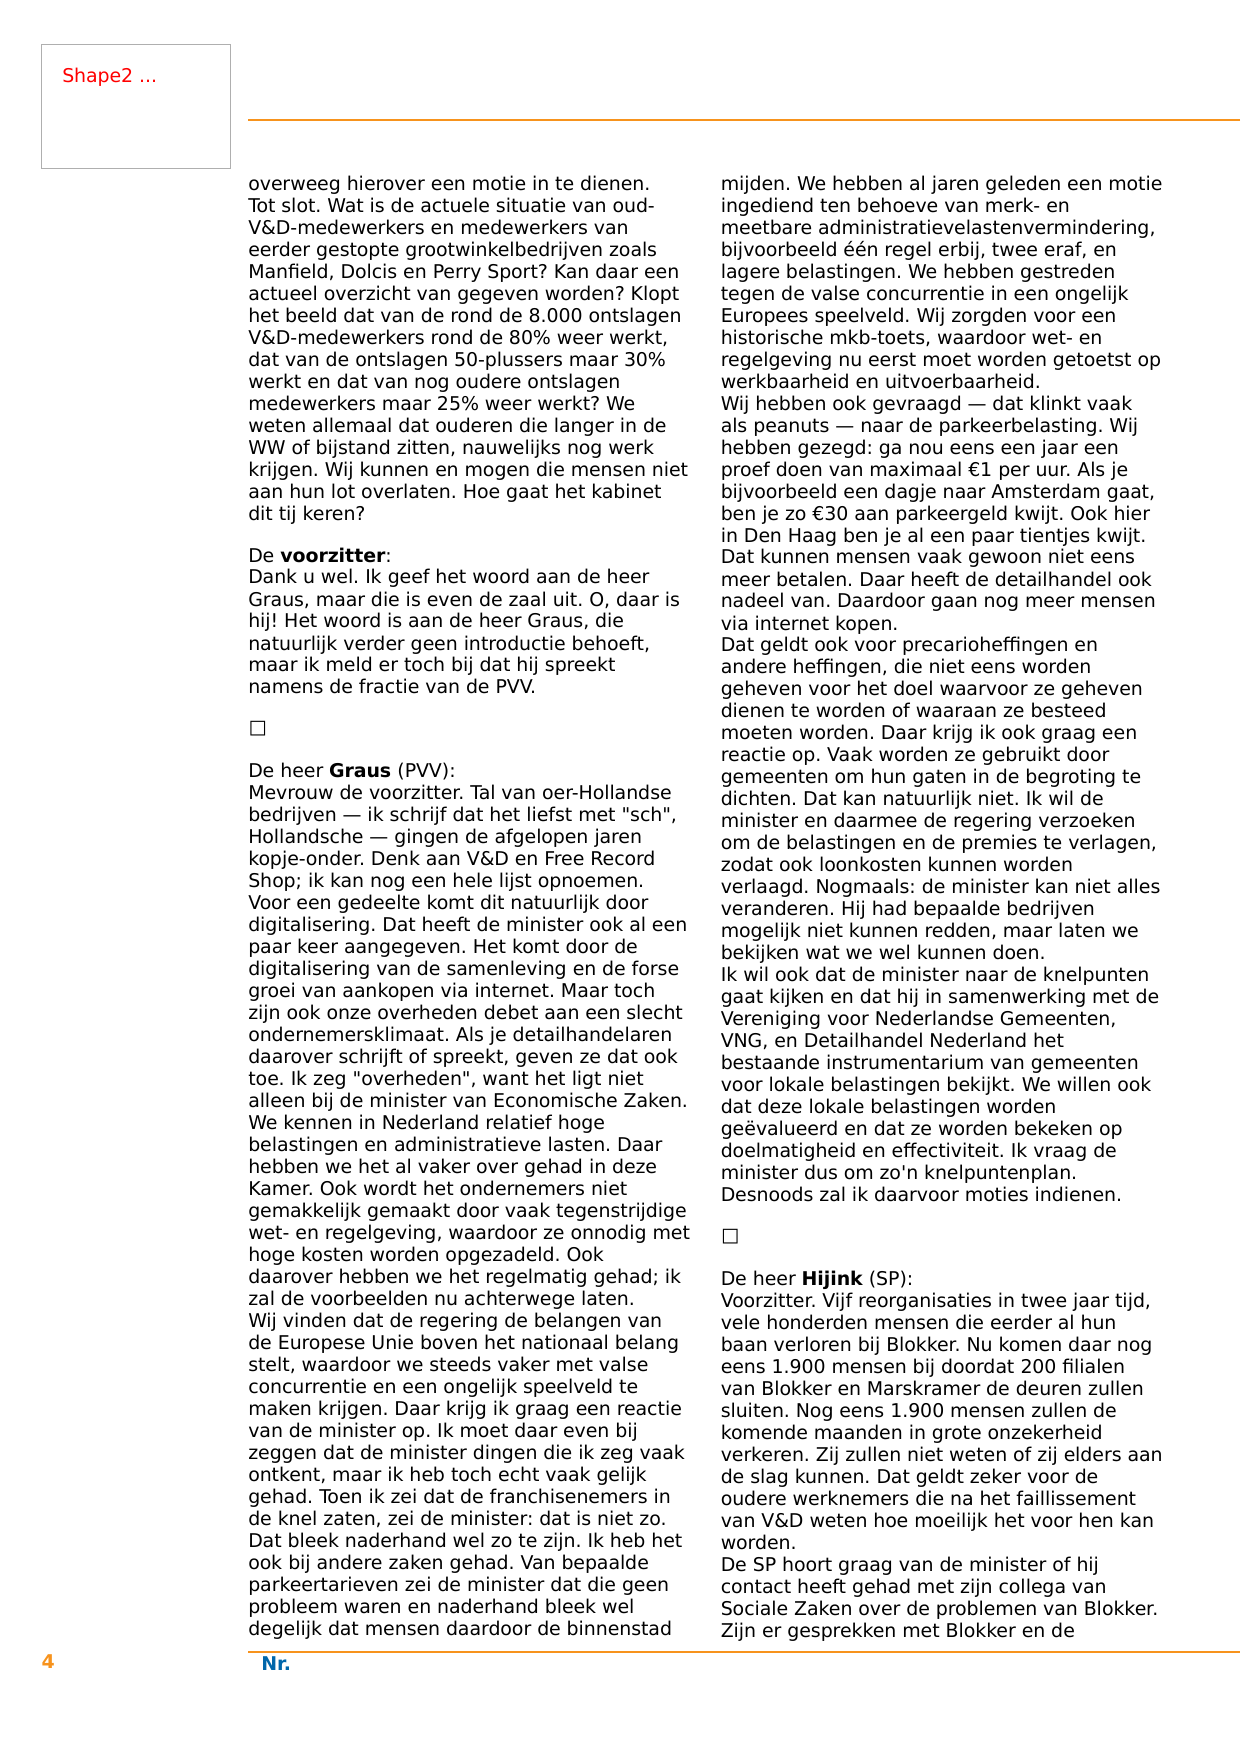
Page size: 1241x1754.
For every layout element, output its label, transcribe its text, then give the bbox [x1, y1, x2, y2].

text overweeg hierover een motie in te dienen. [248, 173, 691, 195]
text Dank u wel. Ik geef het woord aan de heer Graus, maar die is even de zaal uit. O, daar is hij! Het woord is aan de heer Graus, die natuurlijk verder geen introductie behoeft, maar ik meld er toch bij dat hij spreekt namens de fractie van de PVV. [248, 566, 691, 698]
text Dat geldt ook voor precarioheffingen en andere heffingen, die niet eens worden geheven voor het doel waarvoor ze geheven dienen te worden of waaraan ze besteed moeten worden. Daar krijg ik ook graag een reactie op. Vaak worden ze gebruikt door gemeenten om hun gaten in de begroting te dichten. Dat kan natuurlijk niet. Ik wil de minister en daarmee de regering verzoeken om de belastingen en de premies te verlagen, zodat ook loonkosten kunnen worden verlaagd. Nogmaals: de minister kan niet alles veranderen. Hij had bepaalde bedrijven mogelijk niet kunnen redden, maar laten we bekijken wat we wel kunnen doen. [721, 634, 1163, 964]
text Tot slot. Wat is de actuele situatie van oud-V&D-medewerkers en medewerkers van eerder gestopte grootwinkelbedrijven zoals Manfield, Dolcis en Perry Sport? Kan daar een actueel overzicht van gegeven worden? Klopt het beeld dat van de rond de 8.000 ontslagen V&D-medewerkers rond de 80% weer werkt, dat van de ontslagen 50-plussers maar 30% werkt en dat van nog oudere ontslagen medewerkers maar 25% weer werkt? We weten allemaal dat ouderen die langer in de WW of bijstand zitten, nauwelijks nog werk krijgen. Wij kunnen en mogen die mensen niet aan hun lot overlaten. Hoe gaat het kabinet dit tij keren? [248, 195, 691, 524]
text ⬜ [248, 718, 691, 740]
text Ik wil ook dat de minister naar de knelpunten gaat kijken en dat hij in samenwerking met de Vereniging voor Nederlandse Gemeenten, VNG, en Detailhandel Nederland het bestaande instrumentarium van gemeenten voor lokale belastingen bekijkt. We willen ook dat deze lokale belastingen worden geëvalueerd en dat ze worden bekeken op doelmatigheid en effectiviteit. Ik vraag de minister dus om zo'n knelpuntenplan. Desnoods zal ik daarvoor moties indienen. [721, 964, 1163, 1206]
text Voorzitter. Vijf reorganisaties in twee jaar tijd, vele honderden mensen die eerder al hun baan verloren bij Blokker. Nu komen daar nog eens 1.900 mensen bij doordat 200 filialen van Blokker en Marskramer de deuren zullen sluiten. Nog eens 1.900 mensen zullen de komende maanden in grote onzekerheid verkeren. Zij zullen niet weten of zij elders aan de slag kunnen. Dat geldt zeker voor de oudere werknemers die na het faillissement van V&D weten hoe moeilijk het voor hen kan worden. [721, 1290, 1163, 1553]
text Wij hebben ook gevraagd — dat klinkt vaak als peanuts — naar de parkeerbelasting. Wij hebben gezegd: ga nou eens een jaar een proef doen van maximaal €1 per uur. Als je bijvoorbeeld een dagje naar Amsterdam gaat, ben je zo €30 aan parkeergeld kwijt. Ook hier in Den Haag ben je al een paar tientjes kwijt. Dat kunnen mensen vaak gewoon niet eens meer betalen. Daar heeft de detailhandel ook nadeel van. Daardoor gaan nog meer mensen via internet kopen. [721, 393, 1163, 634]
text De SP hoort graag van de minister of hij contact heeft gehad met zijn collega van Sociale Zaken over de problemen van Blokker. Zijn er gesprekken met Blokker en de [721, 1553, 1163, 1641]
text De voorzitter: [248, 544, 691, 566]
text De heer Hijink (SP): [721, 1268, 1163, 1290]
text Wij vinden dat de regering de belangen van de Europese Unie boven het nationaal belang stelt, waardoor we steeds vaker met valse concurrentie en een ongelijk speelveld te maken krijgen. Daar krijg ik graag een reactie van de minister op. Ik moet daar even bij zeggen dat de minister dingen die ik zeg vaak ontkent, maar ik heb toch echt vaak gelijk gehad. Toen ik zei dat de franchisenemers in de knel zaten, zei de minister: dat is niet zo. Dat bleek naderhand wel zo te zijn. Ik heb het ook bij andere zaken gehad. Van bepaalde parkeertarieven zei de minister dat die geen probleem waren en naderhand bleek wel degelijk dat mensen daardoor de binnenstad [248, 1310, 691, 1639]
text ⬜ [721, 1226, 1163, 1248]
text mijden. We hebben al jaren geleden een motie ingediend ten behoeve van merk- en meetbare administratievelastenvermindering, bijvoorbeeld één regel erbij, twee eraf, en lagere belastingen. We hebben gestreden tegen de valse concurrentie in een ongelijk Europees speelveld. Wij zorgden voor een historische mkb-toets, waardoor wet- en regelgeving nu eerst moet worden getoetst op werkbaarheid en uitvoerbaarheid. [721, 173, 1163, 393]
text Mevrouw de voorzitter. Tal van oer-Hollandse bedrijven — ik schrijf dat het liefst met "sch", Hollandsche — gingen de afgelopen jaren kopje-onder. Denk aan V&D en Free Record Shop; ik kan nog een hele lijst opnoemen. Voor een gedeelte komt dit natuurlijk door digitalisering. Dat heeft de minister ook al een paar keer aangegeven. Het komt door de digitalisering van de samenleving en de forse groei van aankopen via internet. Maar toch zijn ook onze overheden debet aan een slecht ondernemersklimaat. Als je detailhandelaren daarover schrijft of spreekt, geven ze dat ook toe. Ik zeg "overheden", want het ligt niet alleen bij de minister van Economische Zaken. We kennen in Nederland relatief hoge belastingen en administratieve lasten. Daar hebben we het al vaker over gehad in deze Kamer. Ook wordt het ondernemers niet gemakkelijk gemaakt door vaak tegenstrijdige wet- en regelgeving, waardoor ze onnodig met hoge kosten worden opgezadeld. Ook daarover hebben we het regelmatig gehad; ik zal de voorbeelden nu achterwege laten. [248, 782, 691, 1310]
text De heer Graus (PVV): [248, 760, 691, 782]
